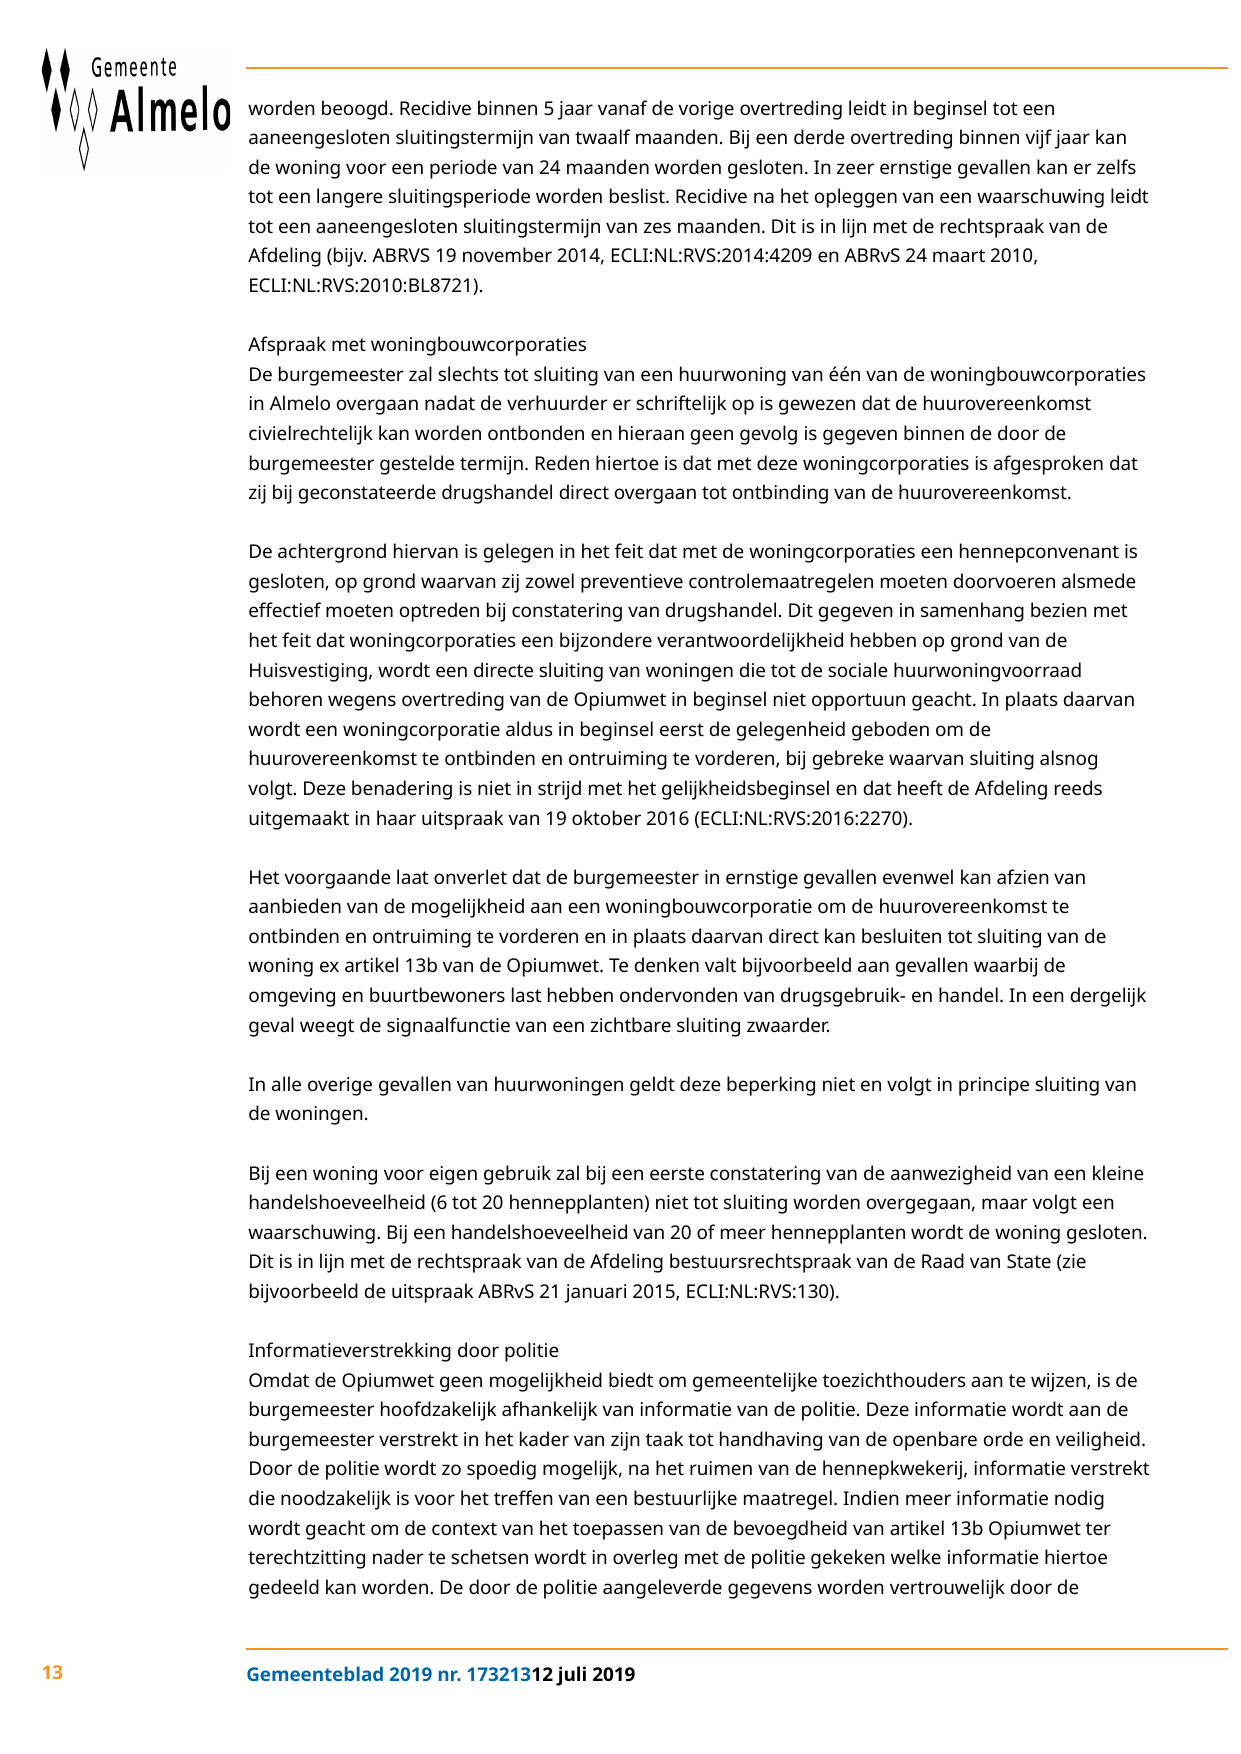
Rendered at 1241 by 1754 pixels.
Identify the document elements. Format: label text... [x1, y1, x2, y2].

text De achtergrond hiervan is gelegen in het feit dat met de woningcorporaties een hennepconvenant is gesloten, op grond waarvan zij zowel preventieve controlemaatregelen moeten doorvoeren alsmede effectief moeten optreden bij constatering van drugshandel. Dit gegeven in samenhang bezien met het feit dat woningcorporaties een bijzondere verantwoordelijkheid hebben op grond van de Huisvestiging, wordt een directe sluiting van woningen die tot de sociale huurwoningvoorraad behoren wegens overtreding van de Opiumwet in beginsel niet opportuun geacht. In plaats daarvan wordt een woningcorporatie aldus in beginsel eerst de gelegenheid geboden om de huurovereenkomst te ontbinden en ontruiming te vorderen, bij gebreke waarvan sluiting alsnog volgt. Deze benadering is niet in strijd met het gelijkheidsbeginsel en dat heeft de Afdeling reeds uitgemaakt in haar uitspraak van 19 oktober 2016 (ECLI:NL:RVS:2016:2270). [248, 538, 1152, 831]
text Afspraak met woningbouwcorporaties [248, 331, 1152, 357]
text Informatieverstrekking door politie [248, 1337, 1152, 1363]
text De burgemeester zal slechts tot sluiting van een huurwoning van één van de woningbouwcorporaties in Almelo overgaan nadat de verhuurder er schriftelijk op is gewezen dat de huurovereenkomst civielrechtelijk kan worden ontbonden en hieraan geen gevolg is gegeven binnen de door de burgemeester gestelde termijn. Reden hiertoe is dat met deze woningcorporaties is afgesproken dat zij bij geconstateerde drugshandel direct overgaan tot ontbinding van de huurovereenkomst. [248, 361, 1152, 505]
text Het voorgaande laat onverlet dat de burgemeester in ernstige gevallen evenwel kan afzien van aanbieden van de mogelijkheid aan een woningbouwcorporatie om de huurovereenkomst te ontbinden en ontruiming te vorderen en in plaats daarvan direct kan besluiten tot sluiting van de woning ex artikel 13b van de Opiumwet. Te denken valt bijvoorbeeld aan gevallen waarbij de omgeving en buurtbewoners last hebben ondervonden van drugsgebruik- en handel. In een dergelijk geval weegt de signaalfunctie van een zichtbare sluiting zwaarder. [248, 864, 1152, 1038]
text Bij een woning voor eigen gebruik zal bij een eerste constatering van de aanwezigheid van een kleine handelshoeveelheid (6 tot 20 hennepplanten) niet tot sluiting worden overgegaan, maar volgt een waarschuwing. Bij een handelshoeveelheid van 20 of meer hennepplanten wordt de woning gesloten. Dit is in lijn met de rechtspraak van de Afdeling bestuursrechtspraak van de Raad van State (zie bijvoorbeeld de uitspraak ABRvS 21 januari 2015, ECLI:NL:RVS:130). [248, 1160, 1152, 1304]
text In alle overige gevallen van huurwoningen geldt deze beperking niet en volgt in principe sluiting van de woningen. [248, 1071, 1152, 1126]
picture [41, 47, 231, 172]
text Omdat de Opiumwet geen mogelijkheid biedt om gemeentelijke toezichthouders aan te wijzen, is de burgemeester hoofdzakelijk afhankelijk van informatie van de politie. Deze informatie wordt aan de burgemeester verstrekt in het kader van zijn taak tot handhaving van de openbare orde en veiligheid. Door de politie wordt zo spoedig mogelijk, na het ruimen van de hennepkwekerij, informatie verstrekt die noodzakelijk is voor het treffen van een bestuurlijke maatregel. Indien meer informatie nodig wordt geacht om de context van het toepassen van de bevoegdheid van artikel 13b Opiumwet ter terechtzitting nader te schetsen wordt in overleg met de politie gekeken welke informatie hiertoe gedeeld kan worden. De door de politie aangeleverde gegevens worden vertrouwelijk door de [248, 1367, 1152, 1600]
text worden beoogd. Recidive binnen 5 jaar vanaf de vorige overtreding leidt in beginsel tot een aaneengesloten sluitingstermijn van twaalf maanden. Bij een derde overtreding binnen vijf jaar kan de woning voor een periode van 24 maanden worden gesloten. In zeer ernstige gevallen kan er zelfs tot een langere sluitingsperiode worden beslist. Recidive na het opleggen van een waarschuwing leidt tot een aaneengesloten sluitingstermijn van zes maanden. Dit is in lijn met de rechtspraak van de Afdeling (bijv. ABRVS 19 november 2014, ECLI:NL:RVS:2014:4209 en ABRvS 24 maart 2010, ECLI:NL:RVS:2010:BL8721). [248, 95, 1152, 298]
